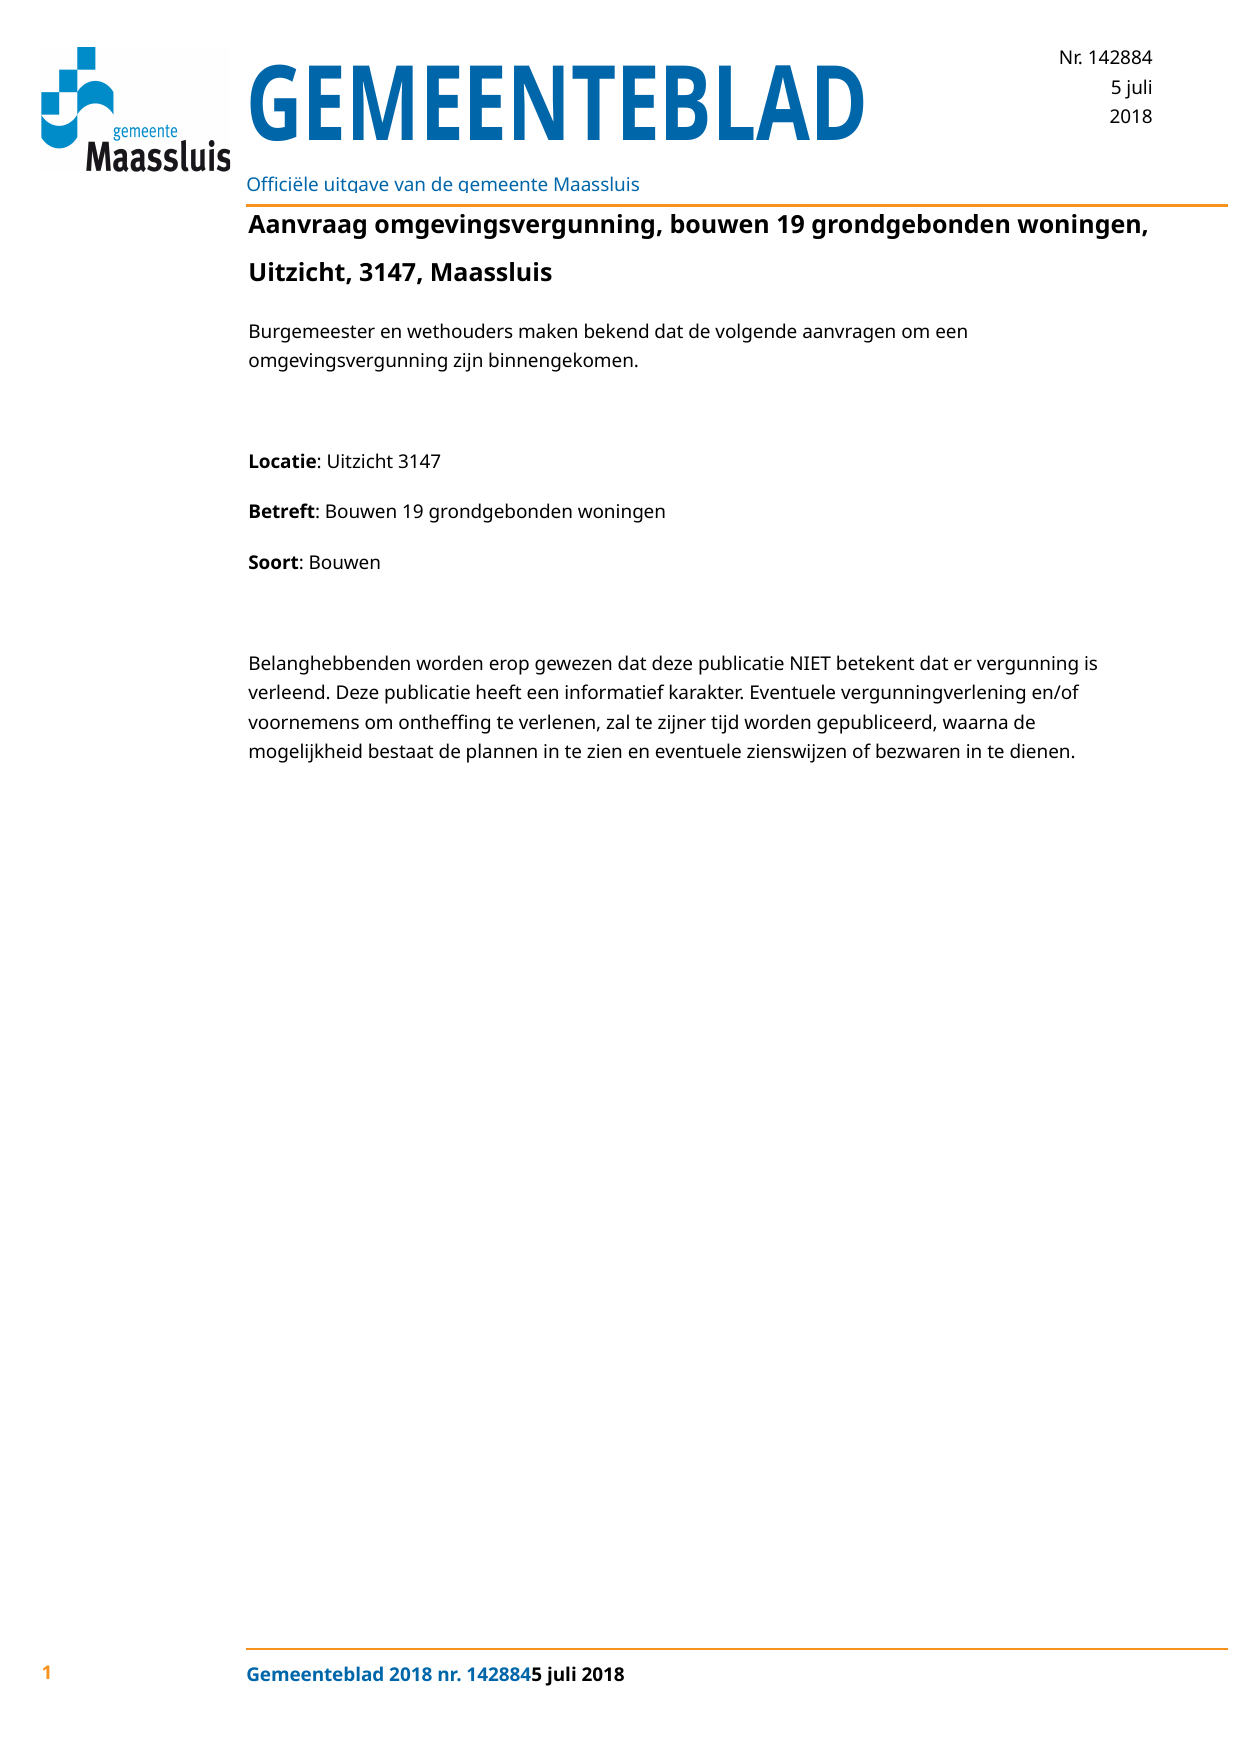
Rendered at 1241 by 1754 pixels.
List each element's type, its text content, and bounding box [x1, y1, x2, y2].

text Belanghebbenden worden erop gewezen dat deze publicatie NIET betekent dat er vergunning is verleend. Deze publicatie heeft een informatief karakter. Eventuele vergunningverlening en/of voornemens om ontheffing te verlenen, zal te zijner tijd worden gepubliceerd, waarna de mogelijkheid bestaat de plannen in te zien en eventuele zienswijzen of bezwaren in te dienen. [248, 650, 1152, 764]
text Betreft: Bouwen 19 grondgebonden woningen [248, 499, 1152, 524]
picture [41, 47, 77, 92]
text Locatie: Uitzicht 3147 [248, 448, 1152, 474]
text Burgemeester en wethouders maken bekend dat de volgende aanvragen om een omgevingsvergunning zijn binnengekomen. [248, 318, 1152, 373]
text Soort: Bouwen [248, 549, 1152, 575]
text Aanvraag omgevingsvergunning, bouwen 19 grondgebonden woningen, Uitzicht, 3147, Maassluis [248, 207, 1152, 288]
picture [41, 47, 231, 172]
